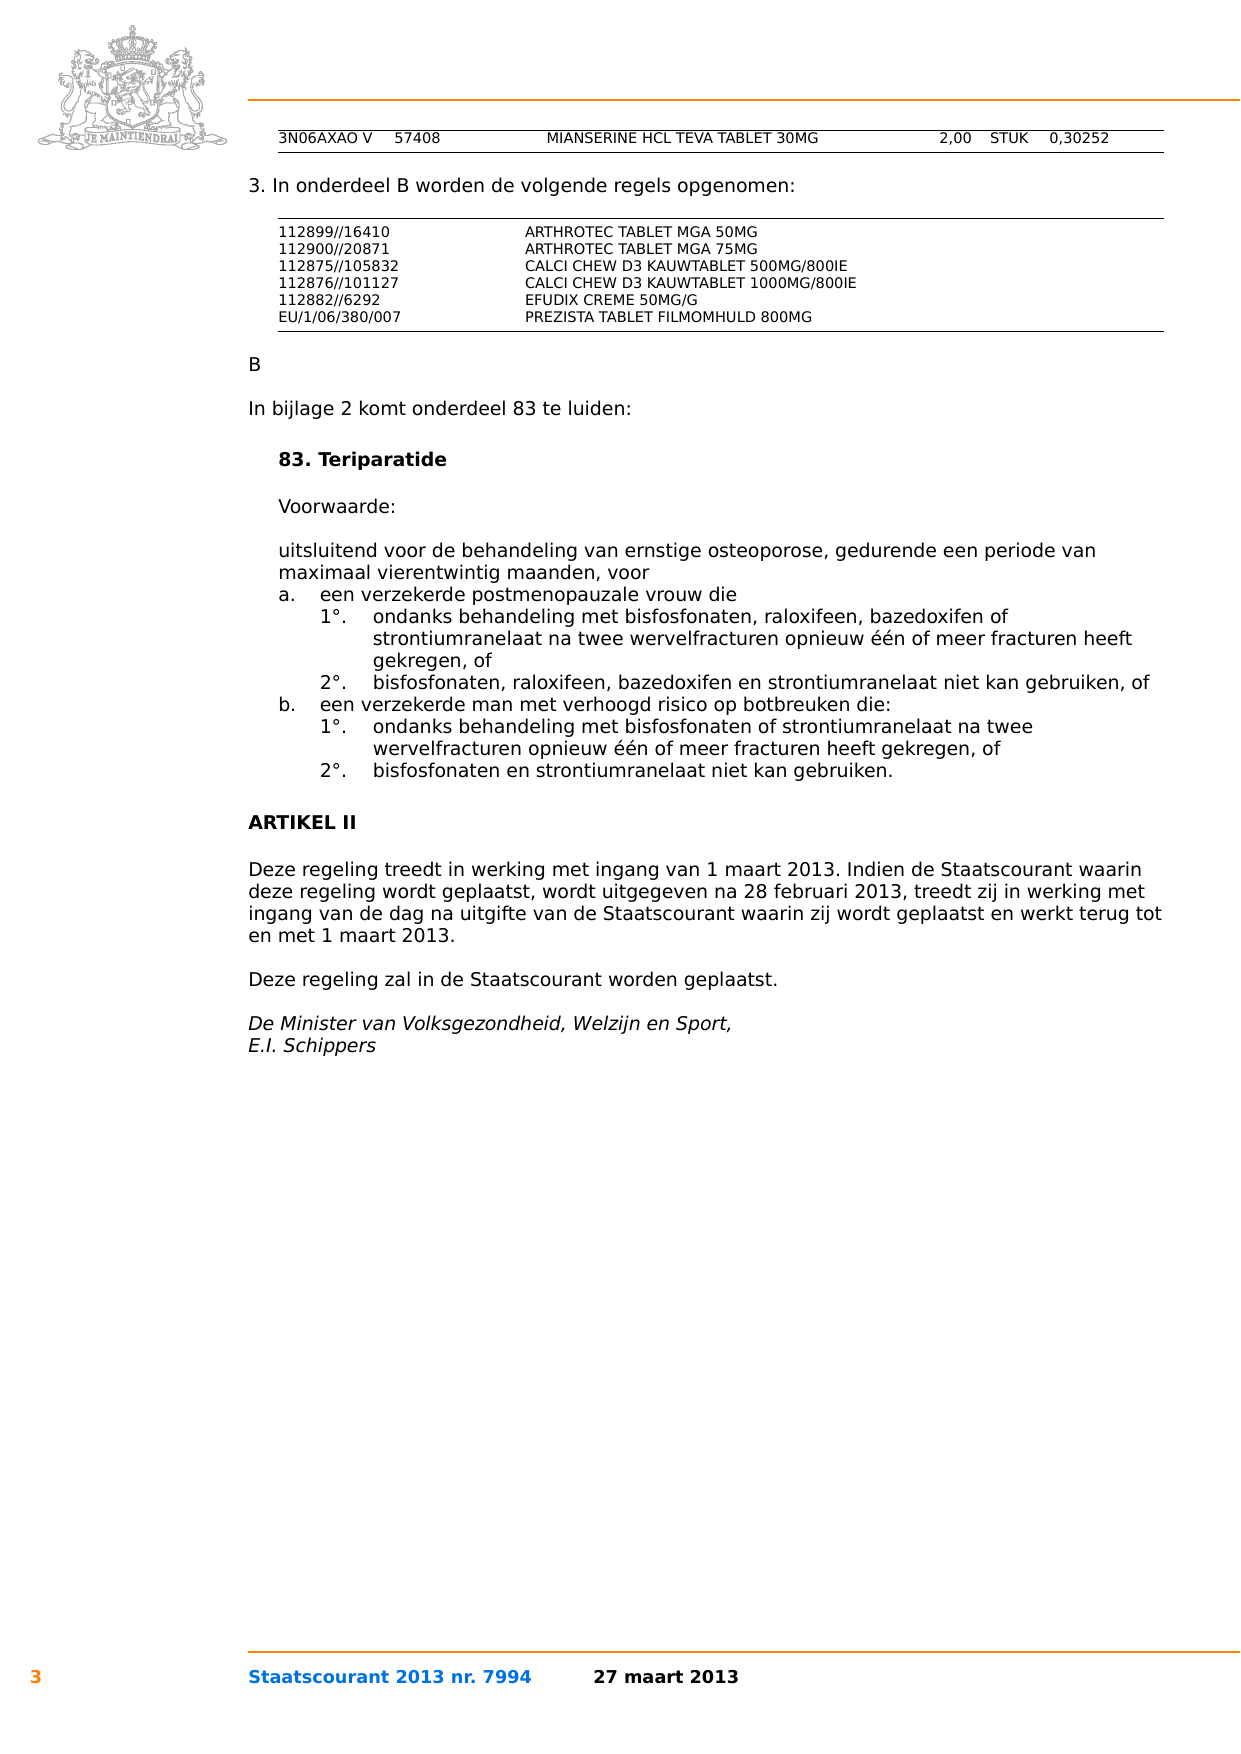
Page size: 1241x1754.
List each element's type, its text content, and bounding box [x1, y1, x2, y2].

text 2°. bisfosfonaten en strontiumranelaat niet kan gebruiken. [319, 760, 1163, 782]
table_cell ARTHROTEC TABLET MGA 75MG [519, 241, 1163, 258]
table_cell 112876//101127 [278, 275, 519, 292]
table_cell 57408 [388, 131, 540, 152]
text De Minister van Volksgezondheid, Welzijn en Sport, E.I. Schippers [248, 1013, 1163, 1057]
table_cell [1133, 131, 1163, 152]
table_cell 112900//20871 [278, 241, 519, 258]
text Voorwaarde: [278, 496, 1163, 518]
table_cell STUK [984, 131, 1043, 152]
table_cell EU/1/06/380/007 [278, 309, 519, 331]
table_cell CALCI CHEW D3 KAUWTABLET 1000MG/800IE [519, 275, 1163, 292]
text Deze regeling treedt in werking met ingang van 1 maart 2013. Indien de Staatscourant waarin deze regeling wordt geplaatst, wordt uitgegeven na 28 februari 2013, treedt zij in werking met ingang van de dag na uitgifte van de Staatscourant waarin zij wordt geplaatst en werkt terug tot en met 1 maart 2013. [248, 859, 1163, 947]
table_header 112899//16410 [278, 219, 519, 241]
table_header ARTHROTEC TABLET MGA 50MG [519, 219, 1163, 241]
picture [38, 25, 227, 150]
text B [248, 353, 1163, 376]
text b. een verzekerde man met verhoogd risico op botbreuken die: [278, 694, 1163, 716]
table_cell 0,30252 [1043, 131, 1133, 152]
table_cell EFUDIX CREME 50MG/G [519, 292, 1163, 309]
text Deze regeling zal in de Staatscourant worden geplaatst. [248, 969, 1163, 991]
table_cell MIANSERINE HCL TEVA TABLET 30MG [540, 131, 933, 152]
text 1°. ondanks behandeling met bisfosfonaten of strontiumranelaat na twee wervelfracturen opnieuw één of meer fracturen heeft gekregen, of [319, 716, 1163, 760]
text 1°. ondanks behandeling met bisfosfonaten, raloxifeen, bazedoxifen of strontiumranelaat na twee wervelfracturen opnieuw één of meer fracturen heeft gekregen, of [319, 606, 1163, 672]
table_cell 2,00 [933, 131, 984, 152]
table_cell 112882//6292 [278, 292, 519, 309]
text In bijlage 2 komt onderdeel 83 te luiden: [248, 397, 1163, 419]
subtitle ARTIKEL II [248, 812, 1163, 834]
text a. een verzekerde postmenopauzale vrouw die [278, 584, 1163, 606]
table_cell PREZISTA TABLET FILMOMHULD 800MG [519, 309, 1163, 331]
text 2°. bisfosfonaten, raloxifeen, bazedoxifen en strontiumranelaat niet kan gebruiken, of [319, 672, 1163, 694]
subtitle 83. Teriparatide [278, 449, 1163, 471]
table_cell CALCI CHEW D3 KAUWTABLET 500MG/800IE [519, 258, 1163, 275]
table_cell 112875//105832 [278, 258, 519, 275]
table_cell 3N06AXAO V [278, 131, 388, 152]
text uitsluitend voor de behandeling van ernstige osteoporose, gedurende een periode van maximaal vierentwintig maanden, voor [278, 540, 1163, 584]
text 3. In onderdeel B worden de volgende regels opgenomen: [248, 174, 1163, 196]
